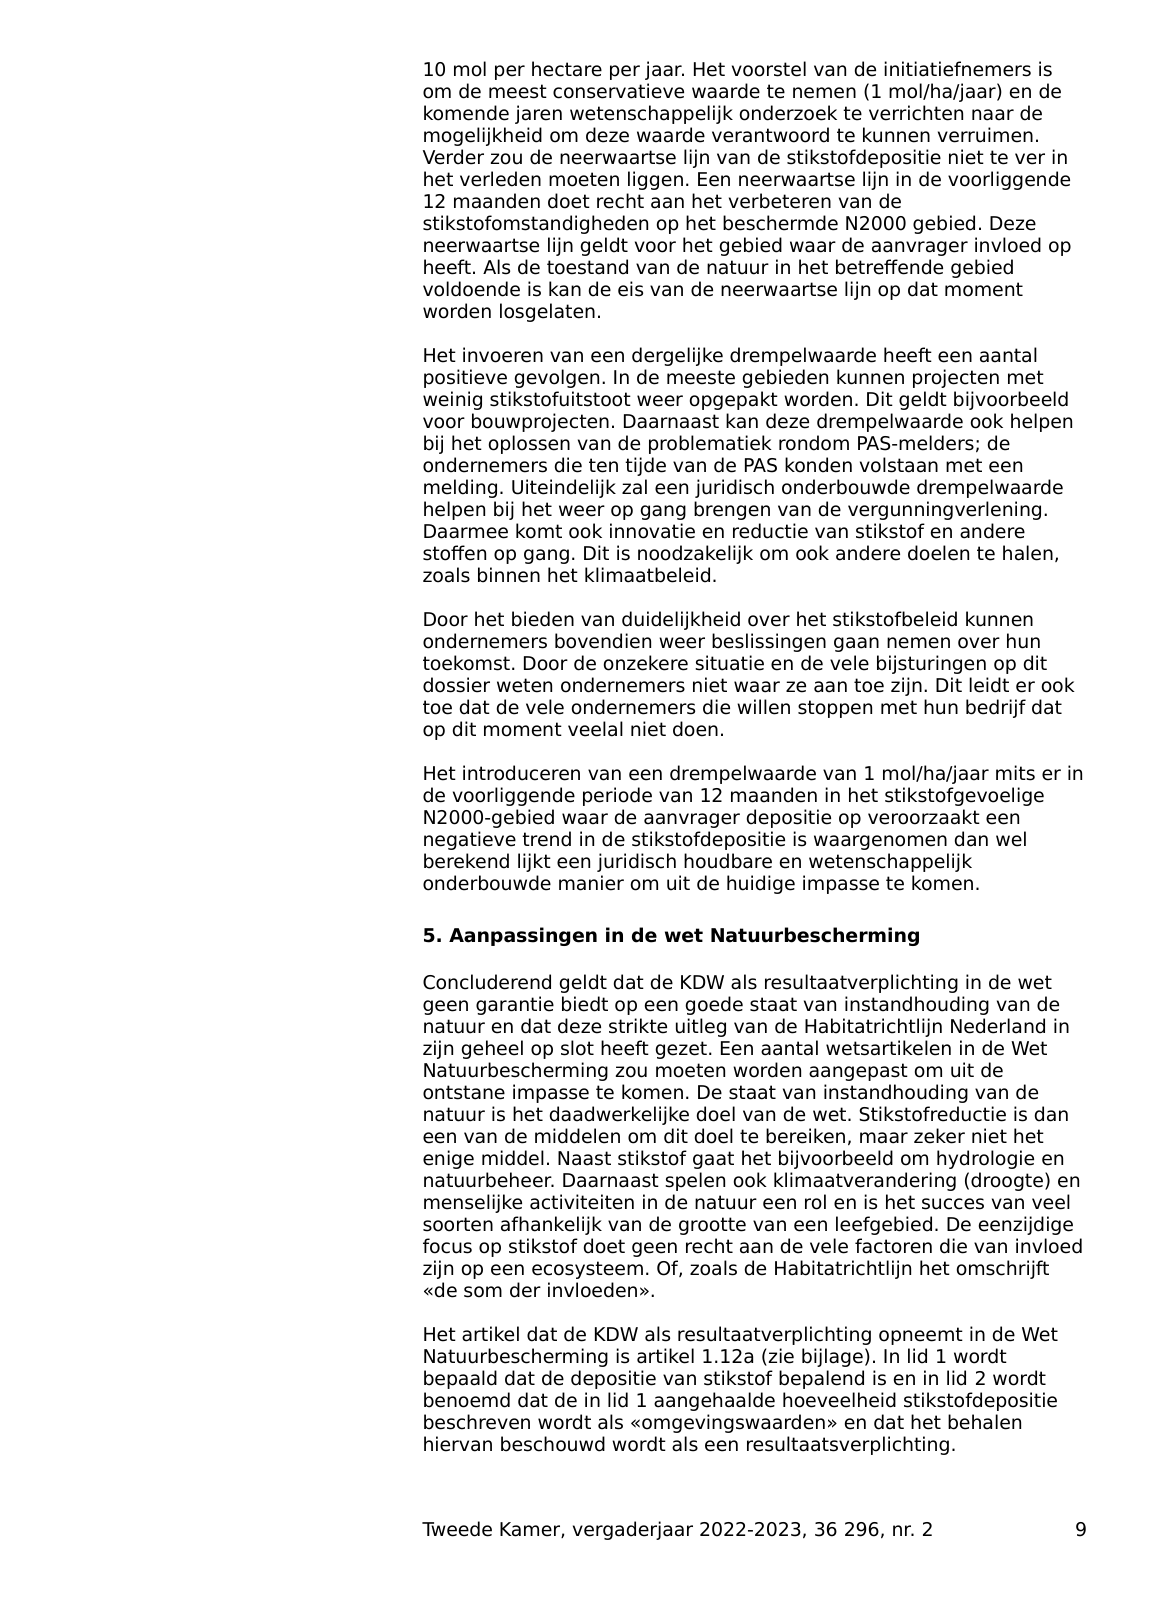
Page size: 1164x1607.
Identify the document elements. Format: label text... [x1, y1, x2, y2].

text Door het bieden van duidelijkheid over het stikstofbeleid kunnen ondernemers bovendien weer beslissingen gaan nemen over hun toekomst. Door de onzekere situatie en de vele bijsturingen op dit dossier weten ondernemers niet waar ze aan toe zijn. Dit leidt er ook toe dat de vele ondernemers die willen stoppen met hun bedrijf dat op dit moment veelal niet doen. [422, 609, 1087, 741]
text Het artikel dat de KDW als resultaatverplichting opneemt in de Wet Natuurbescherming is artikel 1.12a (zie bijlage). In lid 1 wordt bepaald dat de depositie van stikstof bepalend is en in lid 2 wordt benoemd dat de in lid 1 aangehaalde hoeveelheid stikstofdepositie beschreven wordt als «omgevingswaarden» en dat het behalen hiervan beschouwd wordt als een resultaatsverplichting. [422, 1324, 1087, 1456]
text Het invoeren van een dergelijke drempelwaarde heeft een aantal positieve gevolgen. In de meeste gebieden kunnen projecten met weinig stikstofuitstoot weer opgepakt worden. Dit geldt bijvoorbeeld voor bouwprojecten. Daarnaast kan deze drempelwaarde ook helpen bij het oplossen van de problematiek rondom PAS-melders; de ondernemers die ten tijde van de PAS konden volstaan met een melding. Uiteindelijk zal een juridisch onderbouwde drempelwaarde helpen bij het weer op gang brengen van de vergunningverlening. Daarmee komt ook innovatie en reductie van stikstof en andere stoffen op gang. Dit is noodzakelijk om ook andere doelen te halen, zoals binnen het klimaatbeleid. [422, 345, 1087, 587]
subtitle 5. Aanpassingen in de wet Natuurbescherming [422, 925, 1087, 947]
text Concluderend geldt dat de KDW als resultaatverplichting in de wet geen garantie biedt op een goede staat van instandhouding van de natuur en dat deze strikte uitleg van de Habitatrichtlijn Nederland in zijn geheel op slot heeft gezet. Een aantal wetsartikelen in de Wet Natuurbescherming zou moeten worden aangepast om uit de ontstane impasse te komen. De staat van instandhouding van de natuur is het daadwerkelijke doel van de wet. Stikstofreductie is dan een van de middelen om dit doel te bereiken, maar zeker niet het enige middel. Naast stikstof gaat het bijvoorbeeld om hydrologie en natuurbeheer. Daarnaast spelen ook klimaatverandering (droogte) en menselijke activiteiten in de natuur een rol en is het succes van veel soorten afhankelijk van de grootte van een leefgebied. De eenzijdige focus op stikstof doet geen recht aan de vele factoren die van invloed zijn op een ecosysteem. Of, zoals de Habitatrichtlijn het omschrijft «de som der invloeden». [422, 972, 1087, 1302]
text Het introduceren van een drempelwaarde van 1 mol/ha/jaar mits er in de voorliggende periode van 12 maanden in het stikstofgevoelige N2000-gebied waar de aanvrager depositie op veroorzaakt een negatieve trend in de stikstofdepositie is waargenomen dan wel berekend lijkt een juridisch houdbare en wetenschappelijk onderbouwde manier om uit de huidige impasse te komen. [422, 763, 1087, 895]
text 10 mol per hectare per jaar. Het voorstel van de initiatiefnemers is om de meest conservatieve waarde te nemen (1 mol/ha/jaar) en de komende jaren wetenschappelijk onderzoek te verrichten naar de mogelijkheid om deze waarde verantwoord te kunnen verruimen. Verder zou de neerwaartse lijn van de stikstofdepositie niet te ver in het verleden moeten liggen. Een neerwaartse lijn in de voorliggende 12 maanden doet recht aan het verbeteren van de stikstofomstandigheden op het beschermde N2000 gebied. Deze neerwaartse lijn geldt voor het gebied waar de aanvrager invloed op heeft. Als de toestand van de natuur in het betreffende gebied voldoende is kan de eis van de neerwaartse lijn op dat moment worden losgelaten. [422, 59, 1087, 323]
